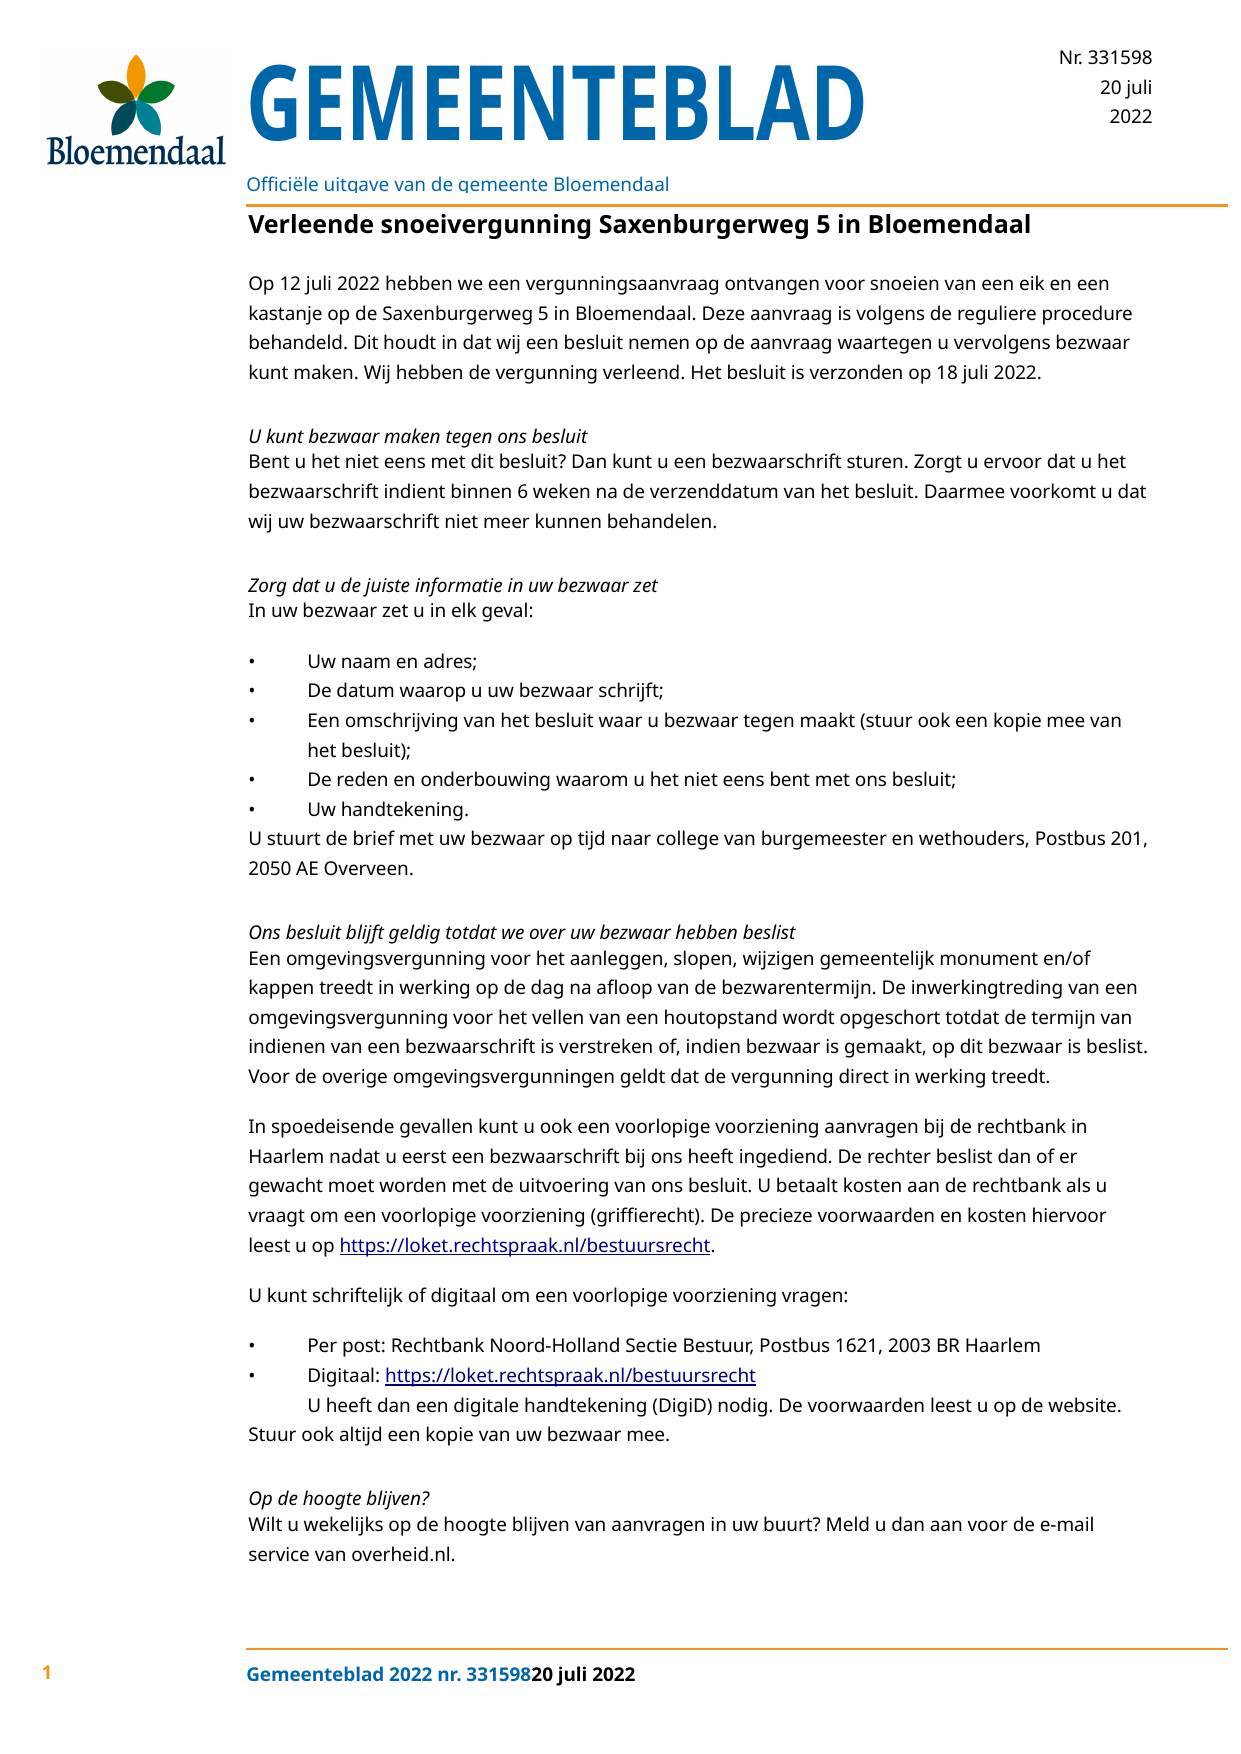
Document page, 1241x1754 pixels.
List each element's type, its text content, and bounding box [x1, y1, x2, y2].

text Op 12 juli 2022 hebben we een vergunningsaanvraag ontvangen voor snoeien van een eik en een kastanje op de Saxenburgerweg 5 in Bloemendaal. Deze aanvraag is volgens de reguliere procedure behandeld. Dit houdt in dat wij een besluit nemen op de aanvraag waartegen u vervolgens bezwaar kunt maken. Wij hebben de vergunning verleend. Het besluit is verzonden op 18 juli 2022. [248, 270, 1152, 385]
text Bent u het niet eens met dit besluit? Dan kunt u een bezwaarschrift sturen. Zorgt u ervoor dat u het bezwaarschrift indient binnen 6 weken na de verzenddatum van het besluit. Daarmee voorkomt u dat wij uw bezwaarschrift niet meer kunnen behandelen. [248, 449, 1152, 534]
text U stuurt de brief met uw bezwaar op tijd naar college van burgemeester en wethouders, Postbus 201, 2050 AE Overveen. [248, 826, 1152, 881]
list Digitaal: https://loket.rechtspraak.nl/bestuursrecht [248, 1362, 1152, 1388]
text In uw bezwaar zet u in elk geval: [248, 598, 1152, 623]
text Op de hoogte blijven? [248, 1485, 1152, 1511]
list Uw naam en adres; [248, 648, 1152, 674]
text In spoedeisende gevallen kunt u ook een voorlopige voorziening aanvragen bij de rechtbank in Haarlem nadat u eerst een bezwaarschrift bij ons heeft ingediend. De rechter beslist dan of er gewacht moet worden met de uitvoering van ons besluit. U betaalt kosten aan de rechtbank als u vraagt om een voorlopige voorziening (griffierecht). De precieze voorwaarden en kosten hiervoor leest u op https://loket.rechtspraak.nl/bestuursrecht. [248, 1113, 1152, 1258]
list Een omschrijving van het besluit waar u bezwaar tegen maakt (stuur ook een kopie mee van het besluit); [248, 707, 1152, 762]
text U kunt bezwaar maken tegen ons besluit [248, 423, 1152, 449]
text U kunt schriftelijk of digitaal om een voorlopige voorziening vragen: [248, 1282, 1152, 1308]
list De datum waarop u uw bezwaar schrijft; [248, 678, 1152, 703]
list U heeft dan een digitale handtekening (DigiD) nodig. De voorwaarden leest u op de website. [248, 1392, 1152, 1418]
list Per post: Rechtbank Noord-Holland Sectie Bestuur, Postbus 1621, 2003 BR Haarlem [248, 1333, 1152, 1358]
list Uw handtekening. [248, 796, 1152, 822]
text Zorg dat u de juiste informatie in uw bezwaar zet [248, 572, 1152, 598]
text Wilt u wekelijks op de hoogte blijven van aanvragen in uw buurt? Meld u dan aan voor de e-mail service van overheid.nl. [248, 1511, 1152, 1566]
text Stuur ook altijd een kopie van uw bezwaar mee. [248, 1421, 1152, 1447]
list De reden en onderbouwing waarom u het niet eens bent met ons besluit; [248, 766, 1152, 792]
picture [41, 47, 231, 172]
text Ons besluit blijft geldig totdat we over uw bezwaar hebben beslist [248, 919, 1152, 945]
text Een omgevingsvergunning voor het aanleggen, slopen, wijzigen gemeentelijk monument en/of kappen treedt in werking op de dag na afloop van de bezwarentermijn. De inwerkingtreding van een omgevingsvergunning voor het vellen van een houtopstand wordt opgeschort totdat de termijn van indienen van een bezwaarschrift is verstreken of, indien bezwaar is gemaakt, op dit bezwaar is beslist. Voor de overige omgevingsvergunningen geldt dat de vergunning direct in werking treedt. [248, 945, 1152, 1089]
text Verleende snoeivergunning Saxenburgerweg 5 in Bloemendaal [248, 207, 1152, 241]
